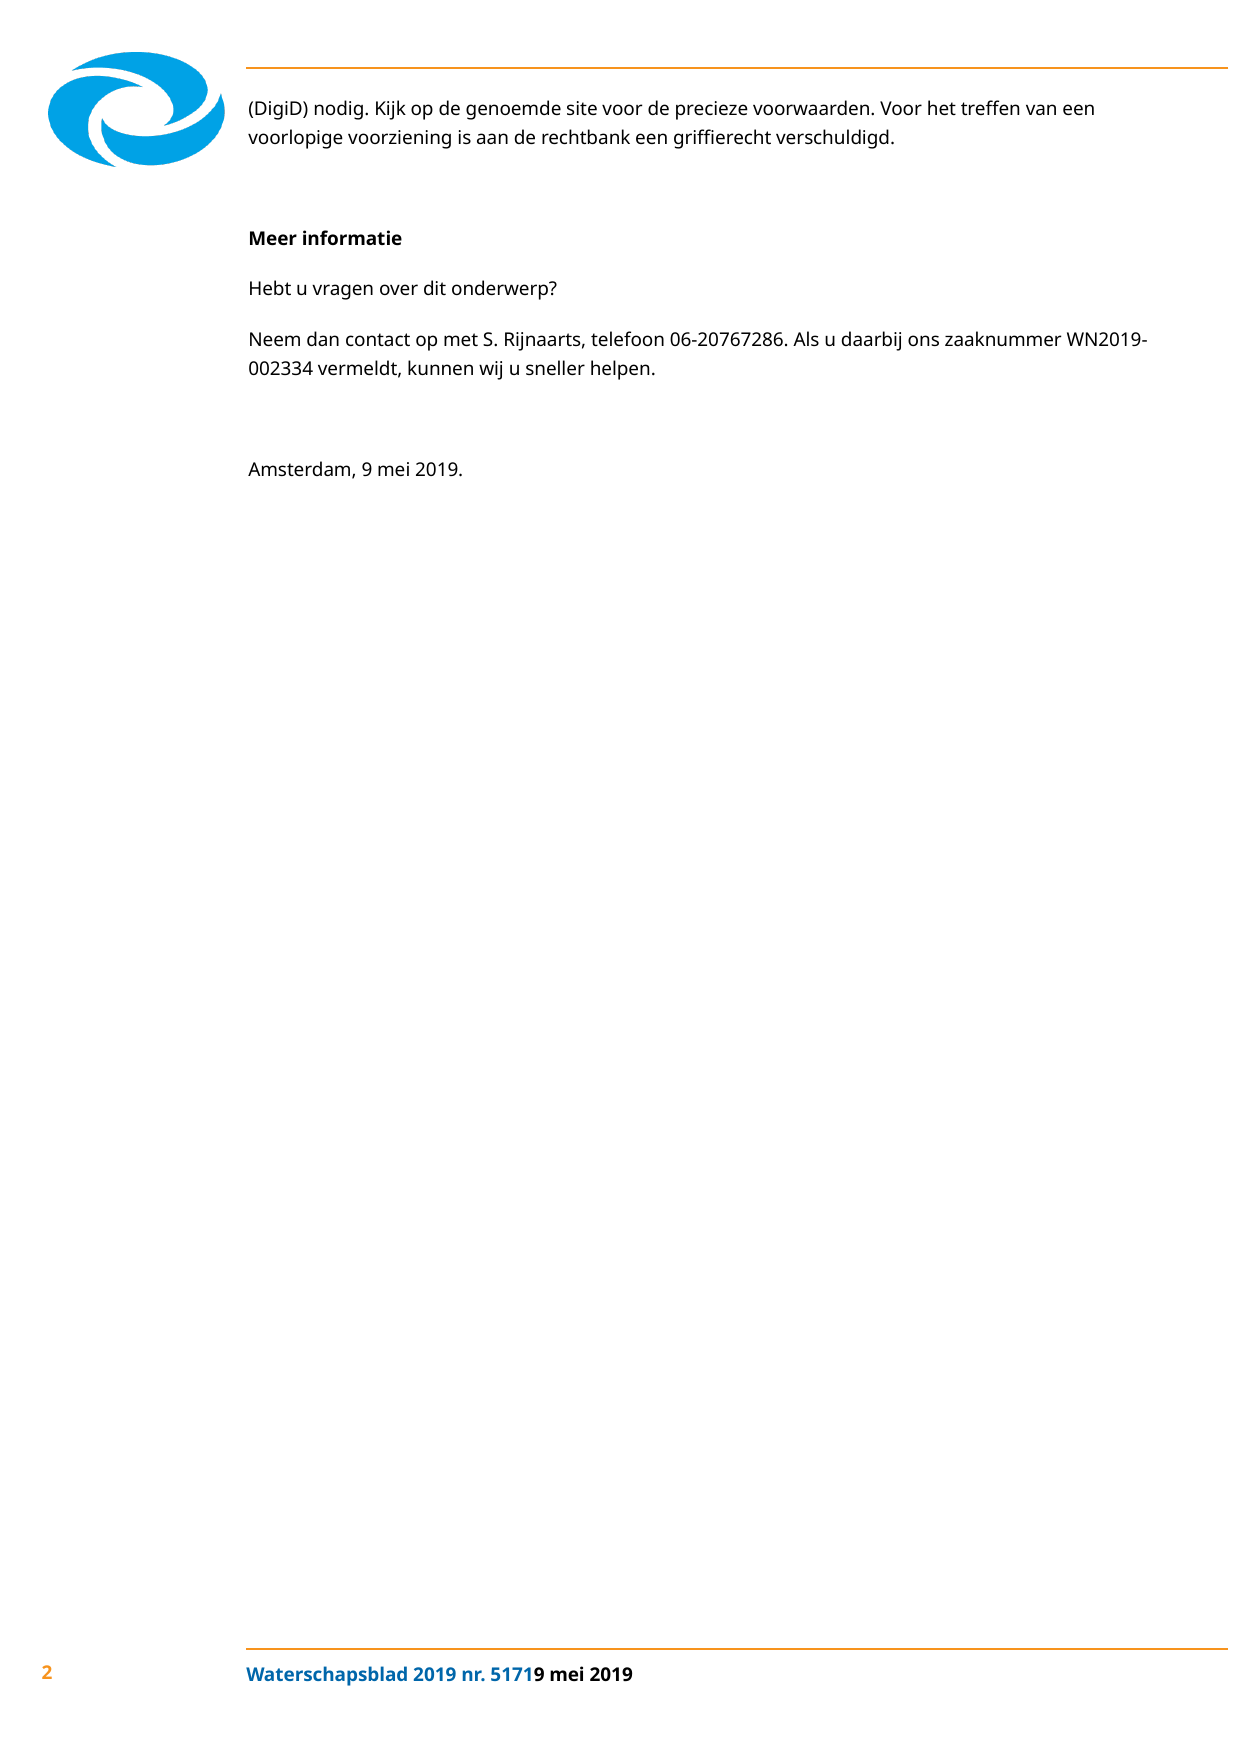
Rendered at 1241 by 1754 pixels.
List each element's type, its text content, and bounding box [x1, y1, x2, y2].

text Hebt u vragen over dit onderwerp? [248, 276, 1152, 301]
text (DigiD) nodig. Kijk op de genoemde site voor de precieze voorwaarden. Voor het treffen van een voorlopige voorziening is aan de rechtbank een griffierecht verschuldigd. [248, 95, 1152, 150]
text Meer informatie [248, 225, 1152, 251]
picture [41, 47, 231, 172]
text Neem dan contact op met S. Rijnaarts, telefoon 06-20767286. Als u daarbij ons zaaknummer WN2019-002334 vermeldt, kunnen wij u sneller helpen. [248, 326, 1152, 381]
text Amsterdam, 9 mei 2019. [248, 456, 1152, 482]
